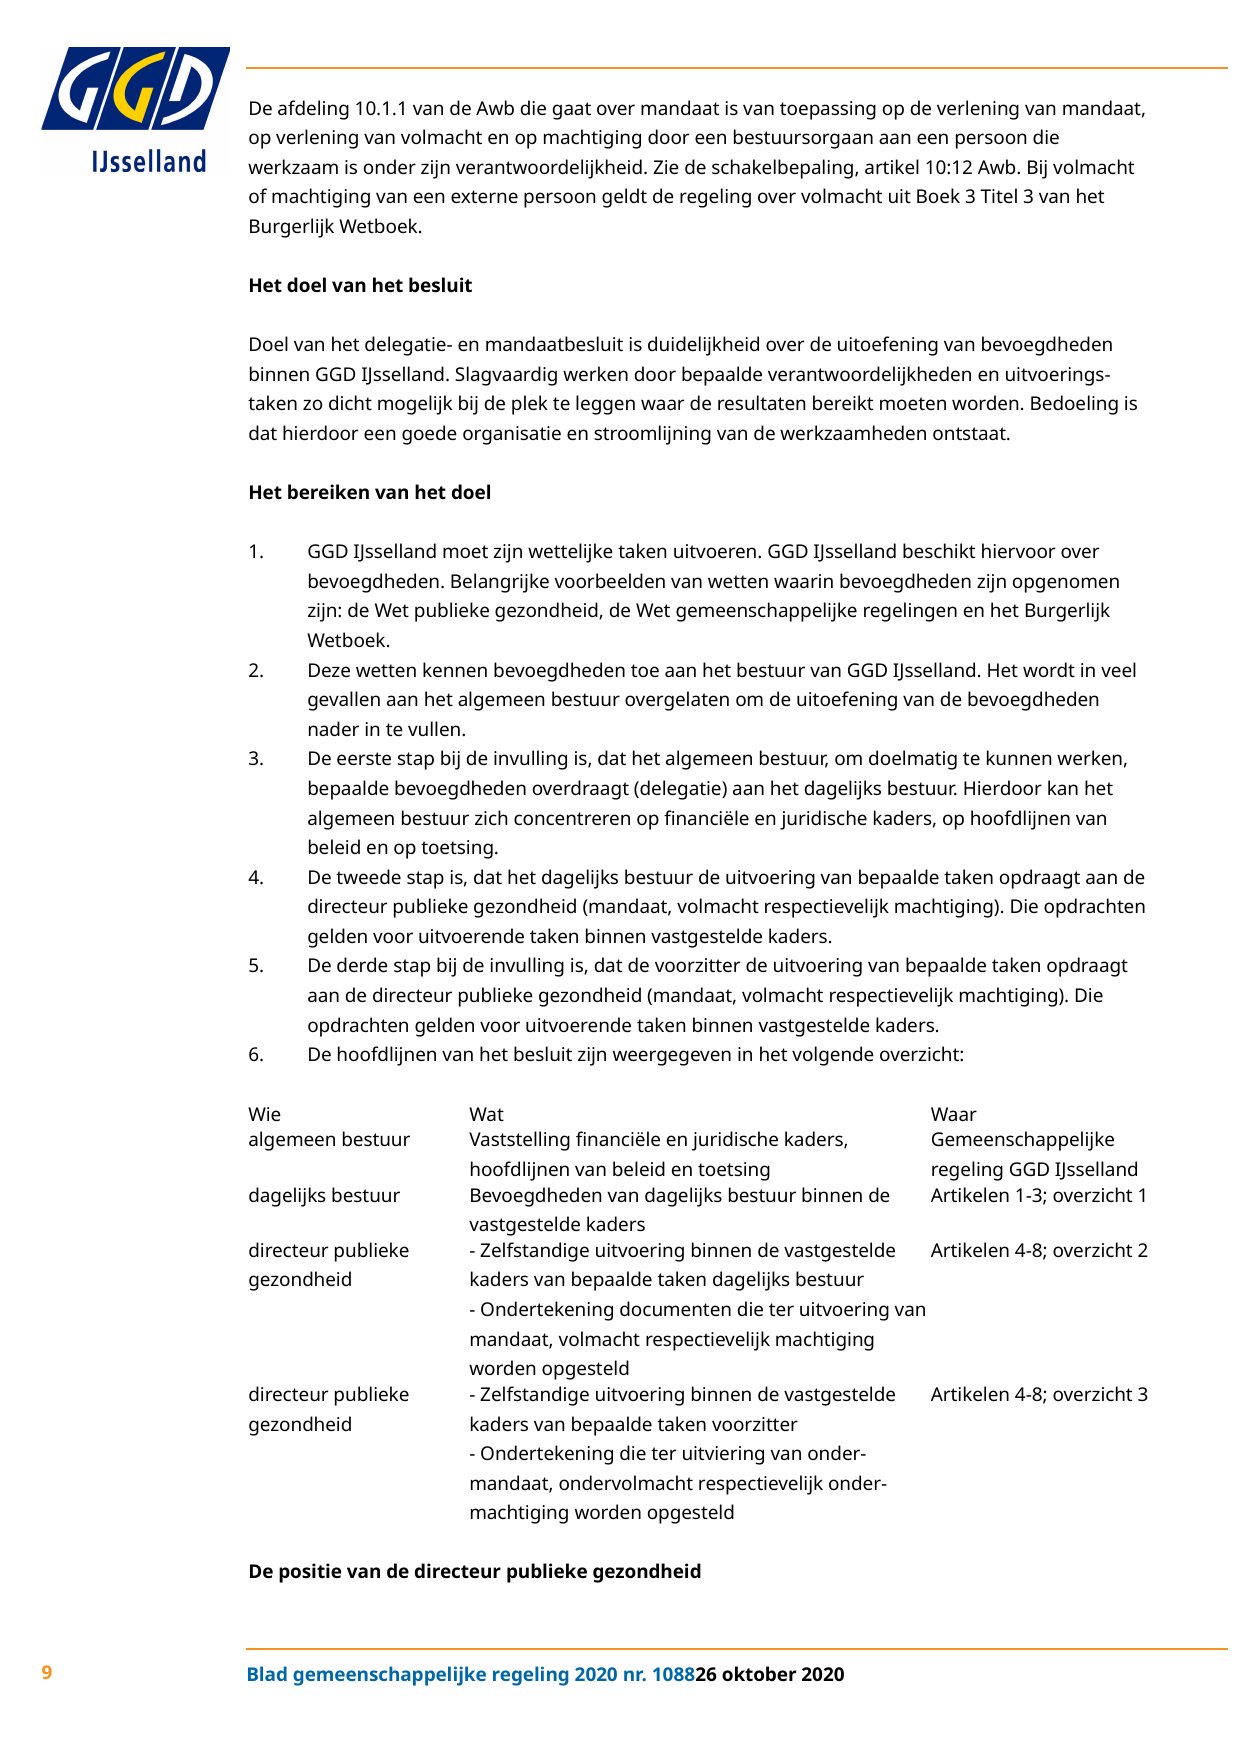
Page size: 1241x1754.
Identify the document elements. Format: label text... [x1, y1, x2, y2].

table_cell Bevoegdheden van dagelijks bestuur binnen de vastgestelde kaders [469, 1182, 931, 1237]
text De afdeling 10.1.1 van de Awb die gaat over mandaat is van toepassing op de verlening van mandaat, op verlening van volmacht en op machtiging door een bestuursorgaan aan een persoon die werkzaam is onder zijn verantwoordelijkheid. Zie de schakelbepaling, artikel 10:12 Awb. Bij volmacht of machtiging van een externe persoon geldt de regeling over volmacht uit Boek 3 Titel 3 van het Burgerlijk Wetboek. [248, 95, 1152, 239]
list De tweede stap is, dat het dagelijks bestuur de uitvoering van bepaalde taken opdraagt aan de directeur publieke gezondheid (mandaat, volmacht respectievelijk machtiging). Die opdrachten gelden voor uitvoerende taken binnen vastgestelde kaders. [248, 864, 1152, 949]
list De eerste stap bij de invulling is, dat het algemeen bestuur, om doelmatig te kunnen werken, bepaalde bevoegdheden overdraagt (delegatie) aan het dagelijks bestuur. Hierdoor kan het algemeen bestuur zich concentreren op financiële en juridische kaders, op hoofdlijnen van beleid en op toetsing. [248, 746, 1152, 860]
table_header Wat [469, 1101, 931, 1126]
table_cell Artikelen 4-8; overzicht 3 [931, 1381, 1152, 1525]
list GGD IJsselland moet zijn wettelijke taken uitvoeren. GGD IJsselland beschikt hiervoor over bevoegdheden. Belangrijke voorbeelden van wetten waarin bevoegdheden zijn opgenomen zijn: de Wet publieke gezondheid, de Wet gemeenschappelijke regelingen en het Burgerlijk Wetboek. [248, 538, 1152, 653]
list De derde stap bij de invulling is, dat de voorzitter de uitvoering van bepaalde taken opdraagt aan de directeur publieke gezondheid (mandaat, volmacht respectievelijk machtiging). Die opdrachten gelden voor uitvoerende taken binnen vastgestelde kaders. [248, 953, 1152, 1038]
table_header Wie [248, 1101, 469, 1126]
text De positie van de directeur publieke gezondheid [248, 1558, 1152, 1584]
table_cell Vaststelling financiële en juridische kaders, hoofdlijnen van beleid en toetsing [469, 1126, 931, 1182]
text Het doel van het besluit [248, 272, 1152, 298]
table_cell directeur publieke gezondheid [248, 1237, 469, 1381]
table_cell - Zelfstandige uitvoering binnen de vastgestelde kaders van bepaalde taken voorzitter - Ondertekening die ter uitviering van onder-mandaat, ondervolmacht respectievelijk onder-machtiging worden opgesteld [469, 1381, 931, 1525]
table_header Waar [931, 1101, 1152, 1126]
list De hoofdlijnen van het besluit zijn weergegeven in het volgende overzicht: [248, 1041, 1152, 1067]
table_cell Gemeenschappelijke regeling GGD IJsselland [931, 1126, 1152, 1182]
table_cell - Zelfstandige uitvoering binnen de vastgestelde kaders van bepaalde taken dagelijks bestuur - Ondertekening documenten die ter uitvoering van mandaat, volmacht respectievelijk machtiging worden opgesteld [469, 1237, 931, 1381]
table_cell Artikelen 1-3; overzicht 1 [931, 1182, 1152, 1237]
table_cell dagelijks bestuur [248, 1182, 469, 1237]
list Deze wetten kennen bevoegdheden toe aan het bestuur van GGD IJsselland. Het wordt in veel gevallen aan het algemeen bestuur overgelaten om de uitoefening van de bevoegdheden nader in te vullen. [248, 657, 1152, 742]
text Doel van het delegatie- en mandaatbesluit is duidelijkheid over de uitoefening van bevoegdheden binnen GGD IJsselland. Slagvaardig werken door bepaalde verantwoordelijkheden en uitvoerings-taken zo dicht mogelijk bij de plek te leggen waar de resultaten bereikt moeten worden. Bedoeling is dat hierdoor een goede organisatie en stroomlijning van de werkzaamheden ontstaat. [248, 331, 1152, 446]
table_cell Artikelen 4-8; overzicht 2 [931, 1237, 1152, 1381]
text Het bereiken van het doel [248, 479, 1152, 505]
picture [41, 47, 231, 172]
table_cell directeur publieke gezondheid [248, 1381, 469, 1525]
table_cell algemeen bestuur [248, 1126, 469, 1182]
